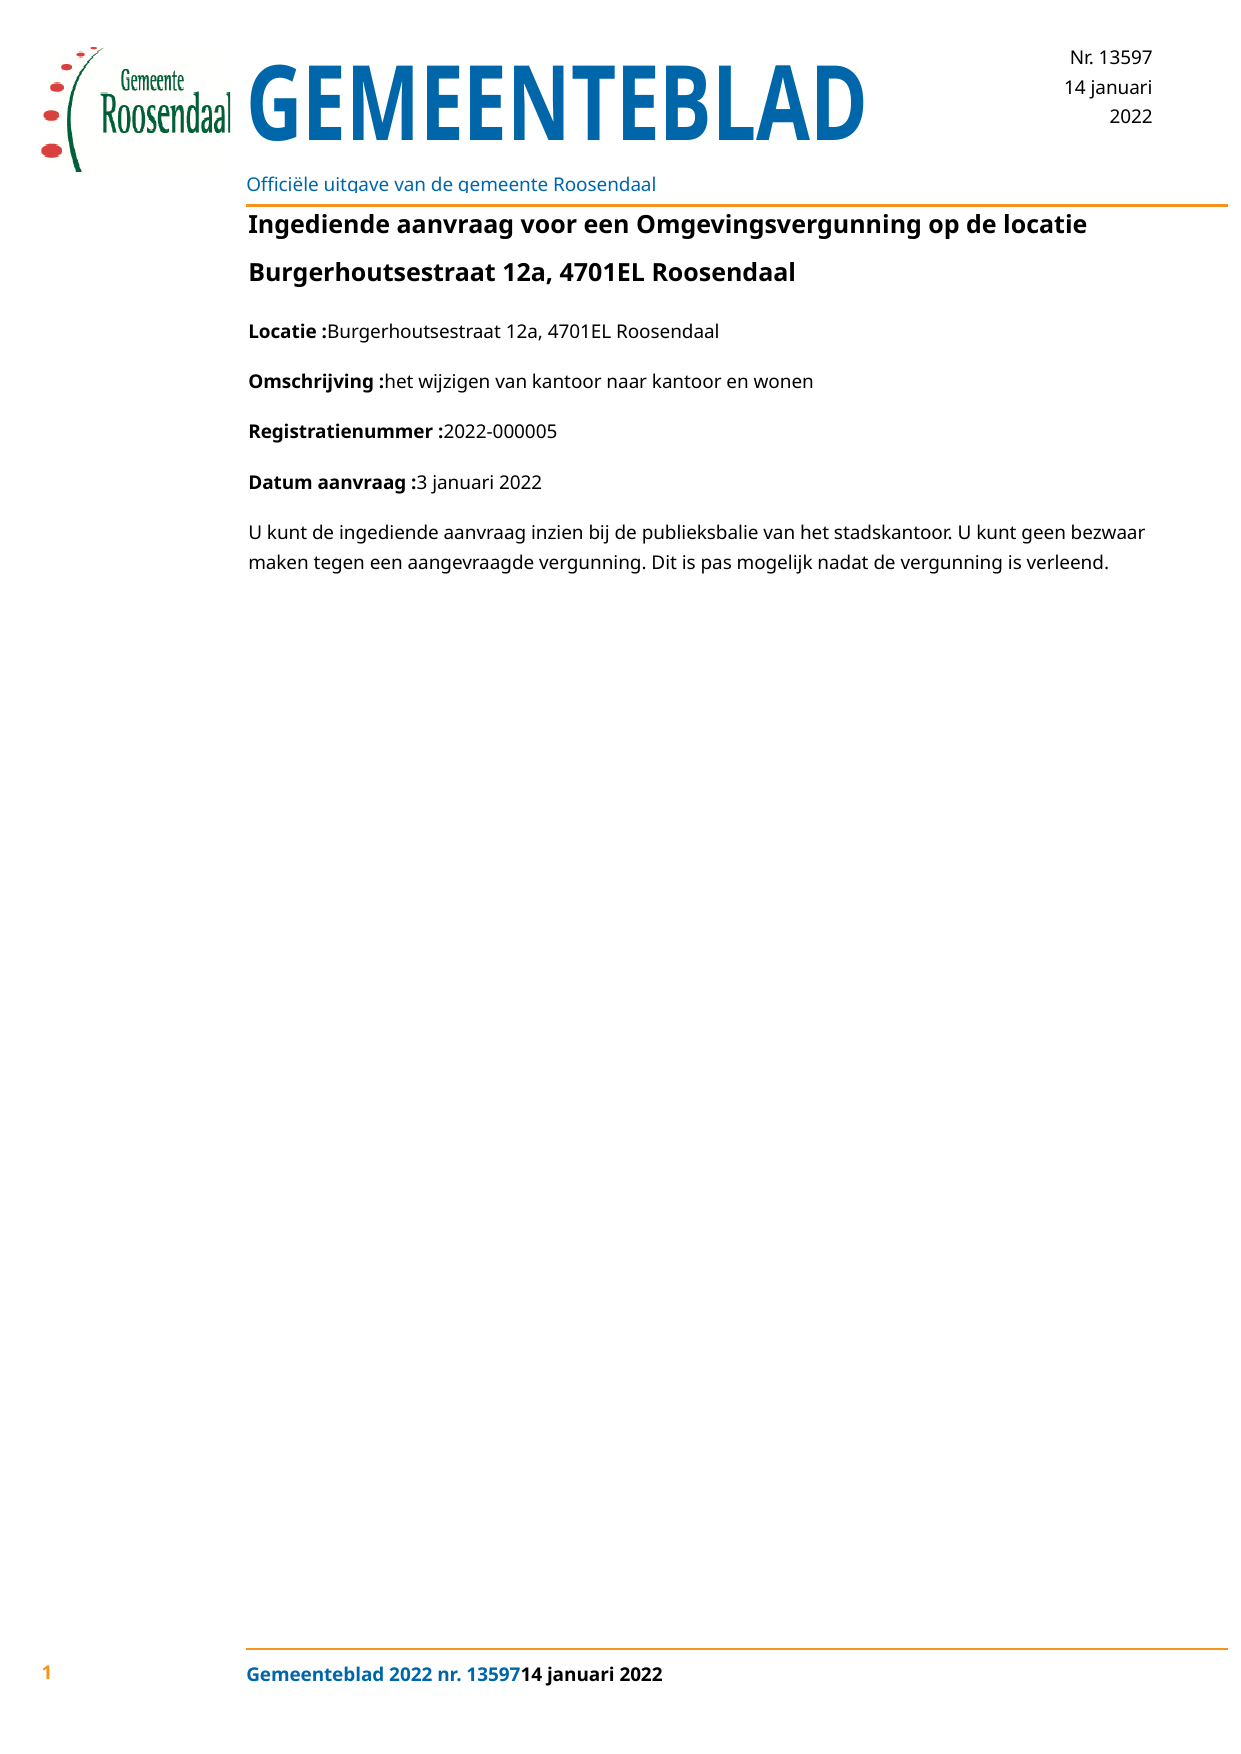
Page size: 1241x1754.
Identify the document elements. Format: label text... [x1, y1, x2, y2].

text U kunt de ingediende aanvraag inzien bij de publieksbalie van het stadskantoor. U kunt geen bezwaar maken tegen een aangevraagde vergunning. Dit is pas mogelijk nadat de vergunning is verleend. [248, 519, 1152, 575]
text Omschrijving :het wijzigen van kantoor naar kantoor en wonen [248, 368, 1152, 394]
text Ingediende aanvraag voor een Omgevingsvergunning op de locatie Burgerhoutsestraat 12a, 4701EL Roosendaal [248, 207, 1152, 288]
text Datum aanvraag :3 januari 2022 [248, 469, 1152, 495]
text Locatie :Burgerhoutsestraat 12a, 4701EL Roosendaal [248, 318, 1152, 344]
picture [41, 47, 231, 172]
text Registratienummer :2022-000005 [248, 419, 1152, 444]
